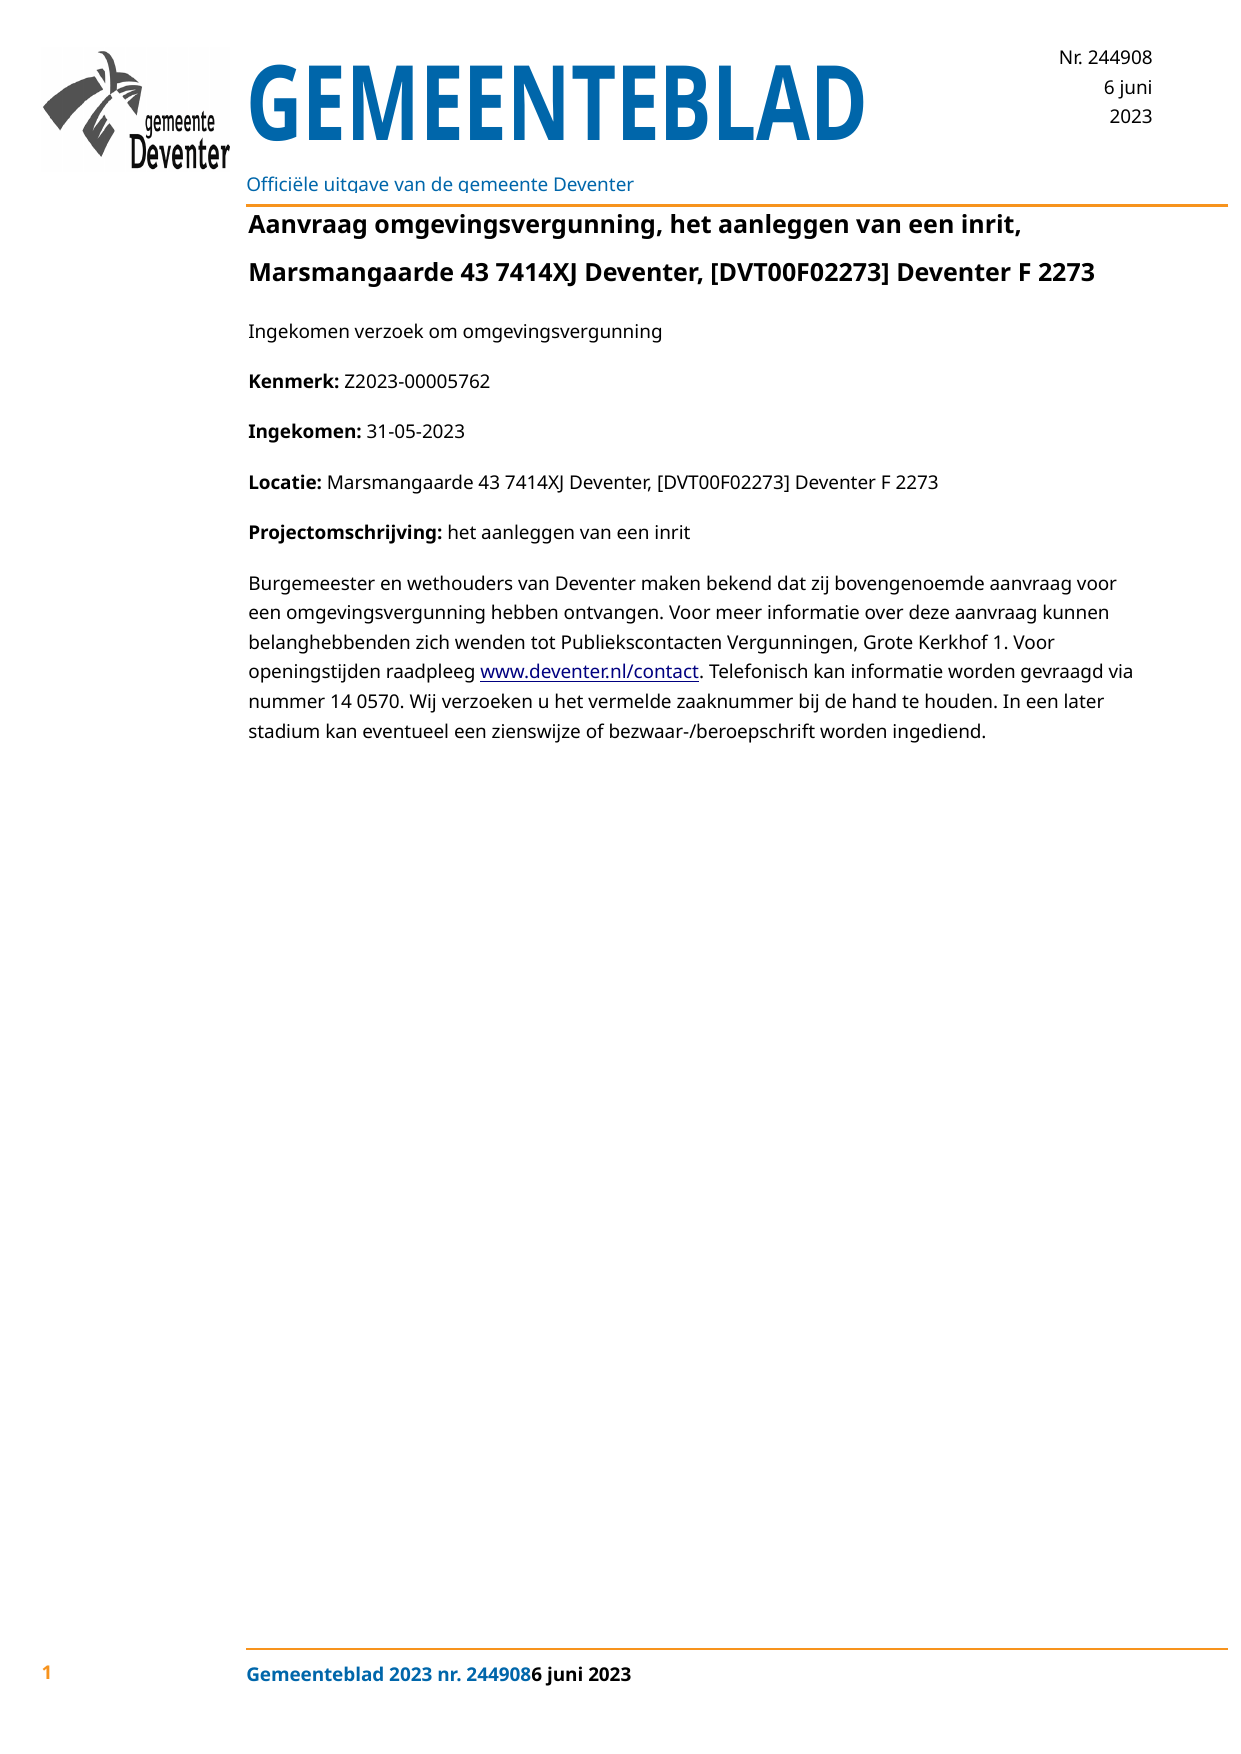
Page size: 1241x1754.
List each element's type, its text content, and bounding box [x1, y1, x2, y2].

text Projectomschrijving: het aanleggen van een inrit [248, 519, 1152, 545]
picture [41, 47, 231, 172]
text Ingekomen verzoek om omgevingsvergunning [248, 318, 1152, 344]
text Burgemeester en wethouders van Deventer maken bekend dat zij bovengenoemde aanvraag voor een omgevingsvergunning hebben ontvangen. Voor meer informatie over deze aanvraag kunnen belanghebbenden zich wenden tot Publiekscontacten Vergunningen, Grote Kerkhof 1. Voor openingstijden raadpleeg www.deventer.nl/contact. Telefonisch kan informatie worden gevraagd via nummer 14 0570. Wij verzoeken u het vermelde zaaknummer bij de hand te houden. In een later stadium kan eventueel een zienswijze of bezwaar-/beroepschrift worden ingediend. [248, 570, 1152, 744]
text Aanvraag omgevingsvergunning, het aanleggen van een inrit, Marsmangaarde 43 7414XJ Deventer, [DVT00F02273] Deventer F 2273 [248, 207, 1152, 288]
text Ingekomen: 31-05-2023 [248, 419, 1152, 444]
text Locatie: Marsmangaarde 43 7414XJ Deventer, [DVT00F02273] Deventer F 2273 [248, 469, 1152, 495]
text Kenmerk: Z2023-00005762 [248, 368, 1152, 394]
